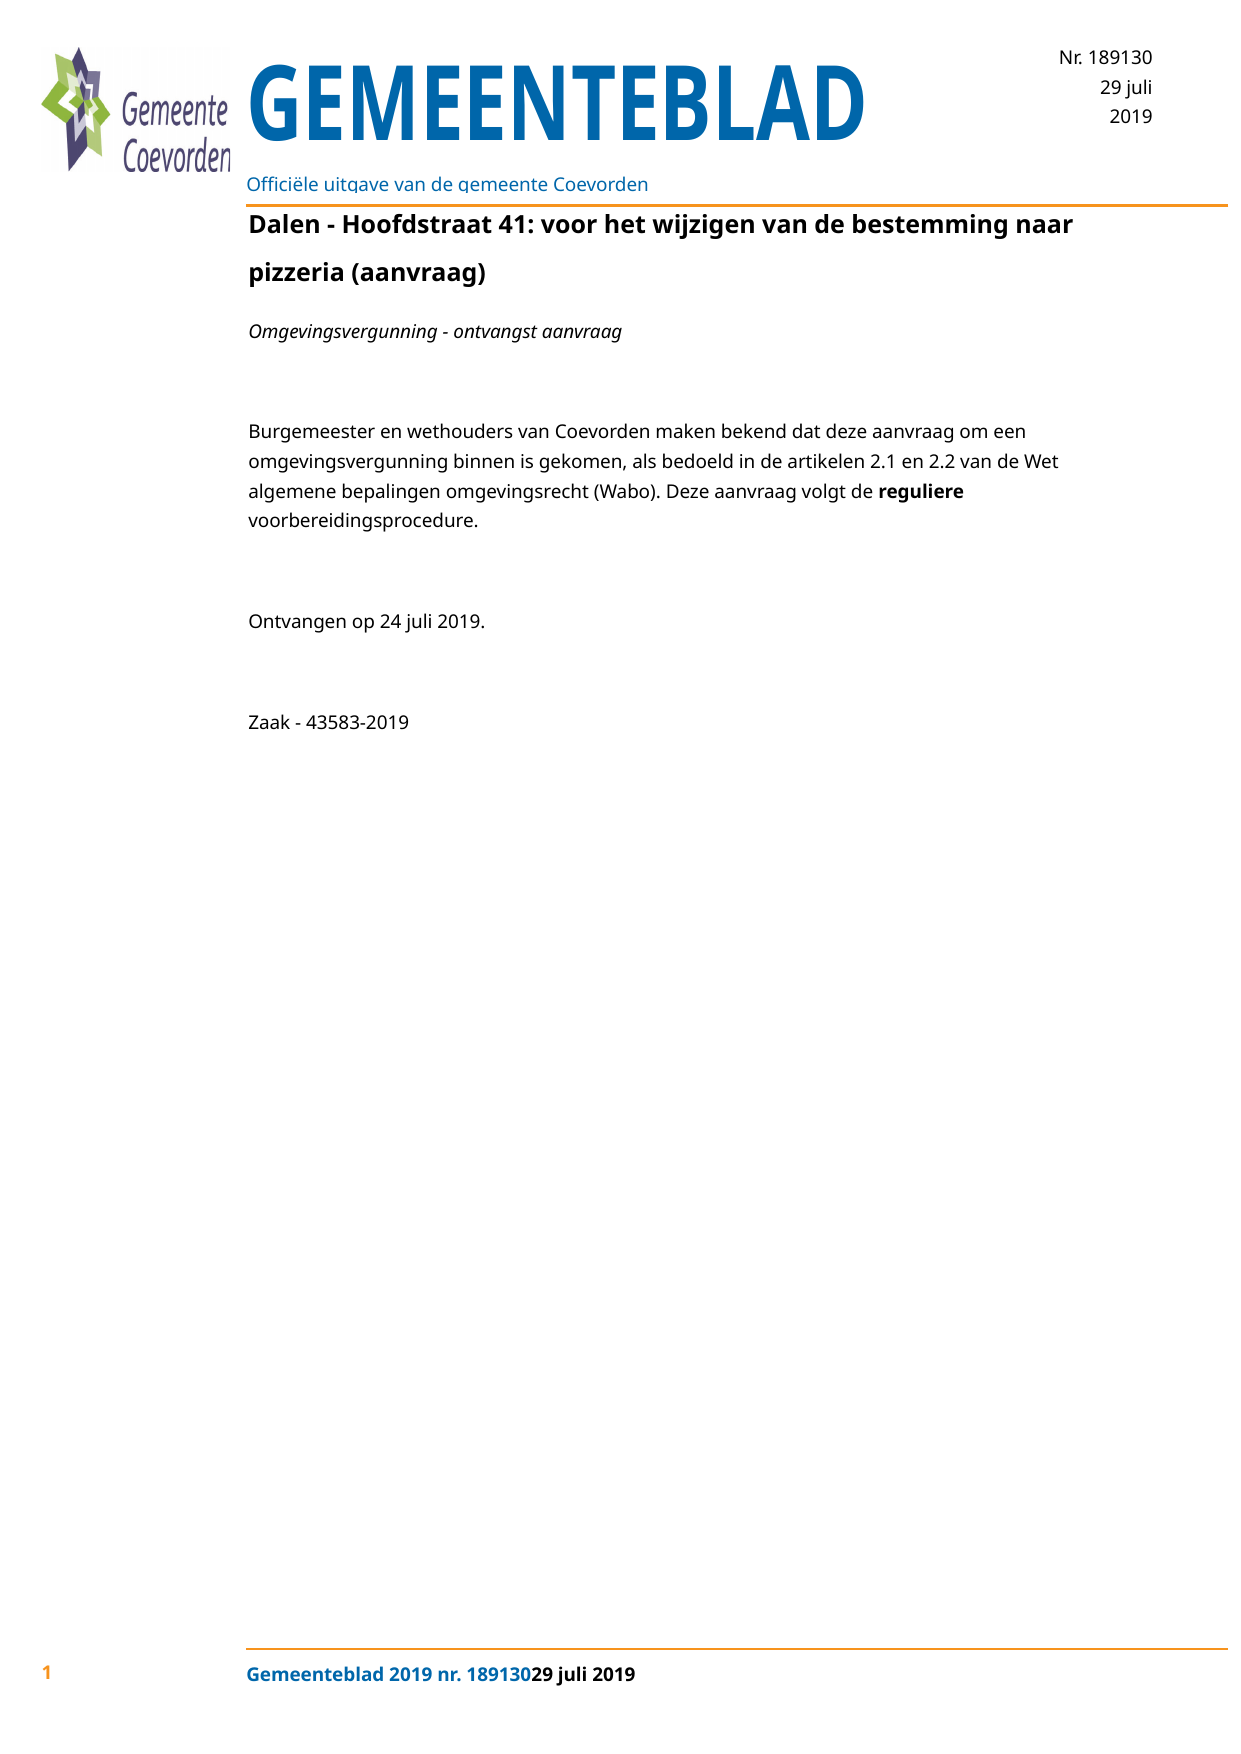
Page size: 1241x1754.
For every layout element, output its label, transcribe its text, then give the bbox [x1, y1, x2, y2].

text Zaak - 43583-2019 [248, 709, 1152, 735]
text Burgemeester en wethouders van Coevorden maken bekend dat deze aanvraag om een omgevingsvergunning binnen is gekomen, als bedoeld in de artikelen 2.1 en 2.2 van de Wet algemene bepalingen omgevingsrecht (Wabo). Deze aanvraag volgt de reguliere voorbereidingsprocedure. [248, 419, 1152, 533]
picture [41, 47, 231, 172]
text Dalen - Hoofdstraat 41: voor het wijzigen van de bestemming naar pizzeria (aanvraag) [248, 207, 1152, 288]
text Ontvangen op 24 juli 2019. [248, 608, 1152, 634]
text Omgevingsvergunning - ontvangst aanvraag [248, 318, 1152, 344]
